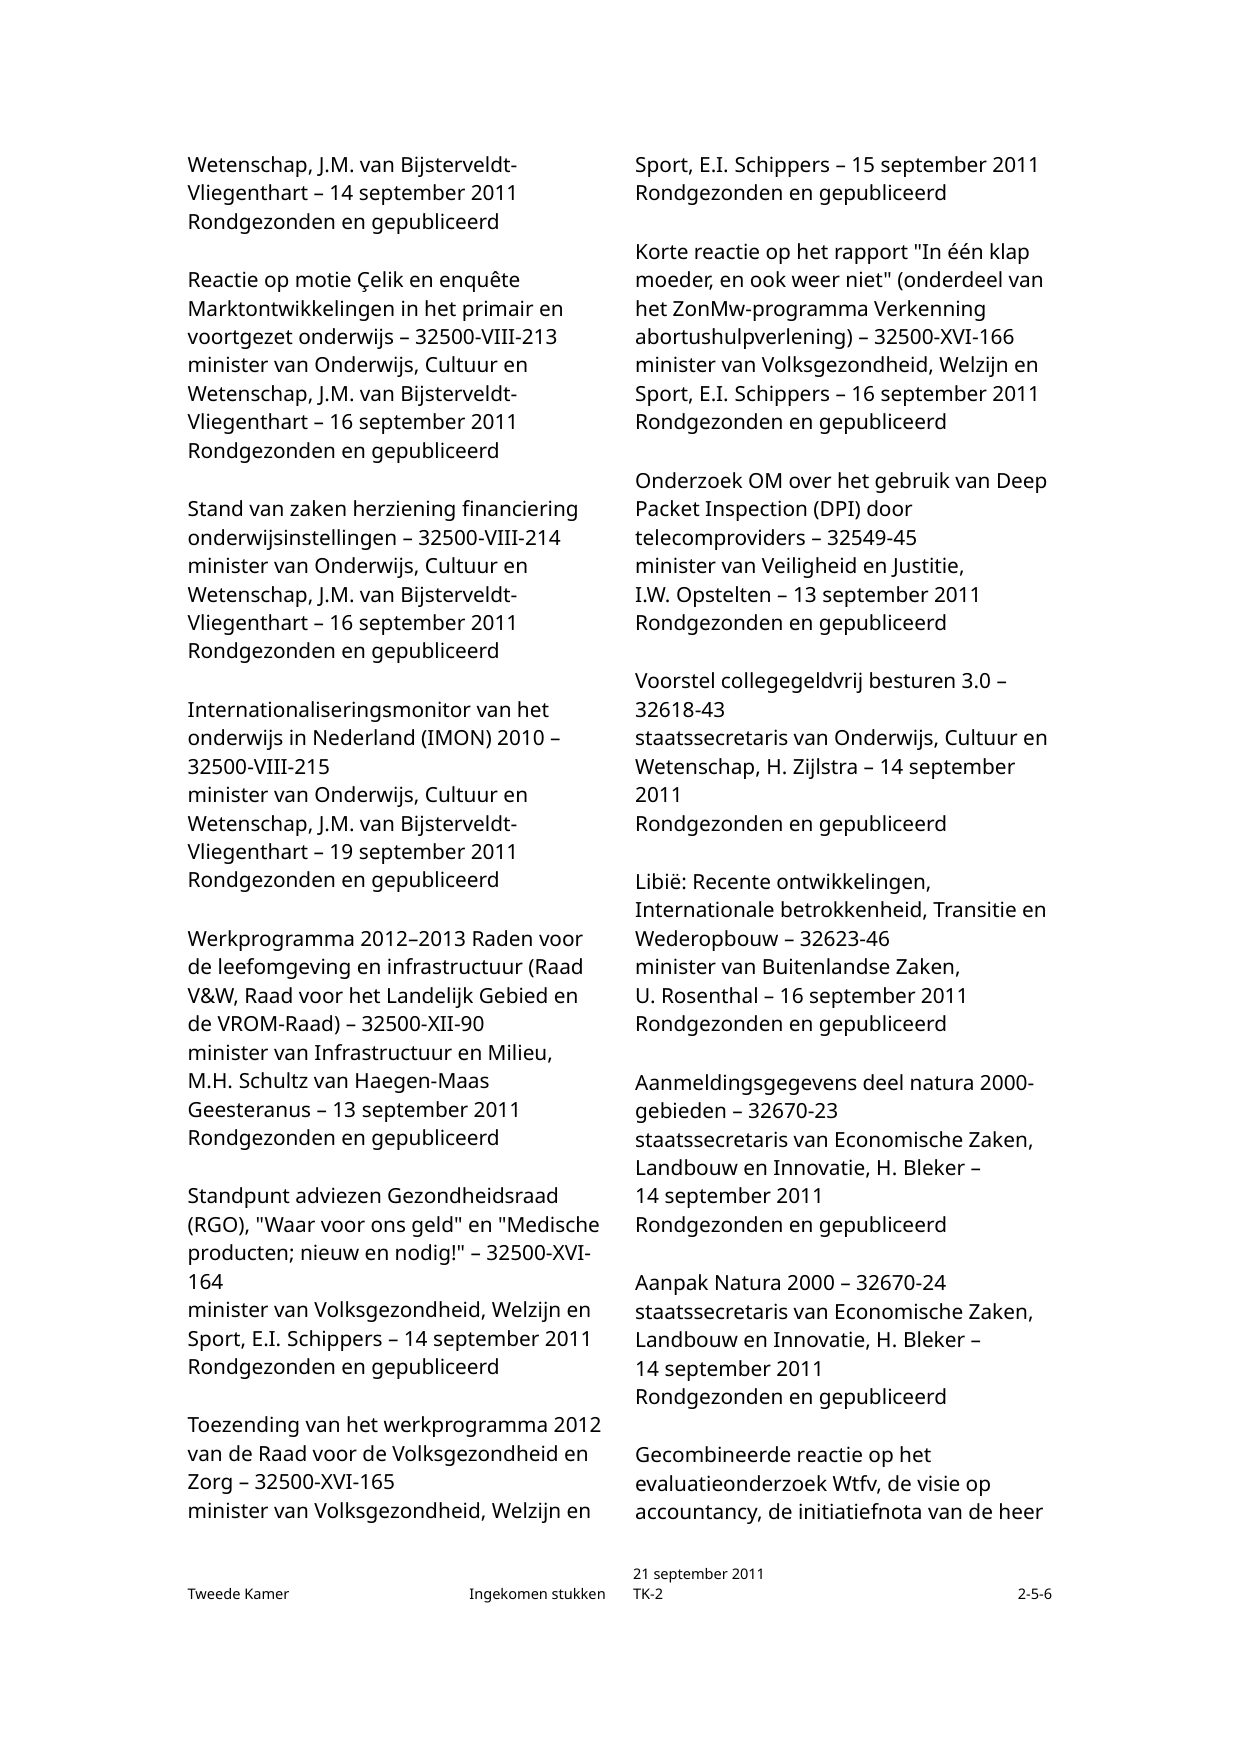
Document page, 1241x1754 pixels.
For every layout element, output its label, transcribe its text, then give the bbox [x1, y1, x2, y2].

text minister van Volksgezondheid, Welzijn en Sport, E.I. Schippers – 14 september 2011 [187, 1295, 605, 1352]
text minister van Onderwijs, Cultuur en Wetenschap, J.M. van Bijsterveldt-Vliegenthart – 16 september 2011 [187, 351, 605, 436]
text Rondgezonden en gepubliceerd [187, 207, 605, 235]
text Onderzoek OM over het gebruik van Deep Packet Inspection (DPI) door telecomproviders – 32549-45 [635, 466, 1053, 551]
text minister van Volksgezondheid, Welzijn en [187, 1496, 605, 1524]
text minister van Buitenlandse Zaken, U. Rosenthal – 16 september 2011 [635, 952, 1053, 1009]
text Werkprogramma 2012–2013 Raden voor de leefomgeving en infrastructuur (Raad V&W, Raad voor het Landelijk Gebied en de VROM-Raad) – 32500-XII-90 [187, 924, 605, 1038]
text minister van Onderwijs, Cultuur en Wetenschap, J.M. van Bijsterveldt-Vliegenthart – 19 september 2011 [187, 780, 605, 866]
text minister van Volksgezondheid, Welzijn en Sport, E.I. Schippers – 16 september 2011 [635, 351, 1053, 407]
text Toezending van het werkprogramma 2012 van de Raad voor de Volksgezondheid en Zorg – 32500-XVI-165 [187, 1411, 605, 1496]
text Rondgezonden en gepubliceerd [635, 1382, 1053, 1411]
text Libië: Recente ontwikkelingen, Internationale betrokkenheid, Transitie en Wederopbouw – 32623-46 [635, 867, 1053, 952]
text Rondgezonden en gepubliceerd [187, 1123, 605, 1152]
text Korte reactie op het rapport "In één klap moeder, en ook weer niet" (onderdeel van het ZonMw-programma Verkenning abortushulpverlening) – 32500-XVI-166 [635, 237, 1053, 351]
text Wetenschap, J.M. van Bijsterveldt-Vliegenthart – 14 september 2011 [187, 150, 605, 207]
text minister van Infrastructuur en Milieu, M.H. Schultz van Haegen-Maas Geesteranus – 13 september 2011 [187, 1038, 605, 1123]
text Aanpak Natura 2000 – 32670-24 [635, 1268, 1053, 1297]
text Rondgezonden en gepubliceerd [187, 1352, 605, 1381]
text Rondgezonden en gepubliceerd [187, 866, 605, 894]
text staatssecretaris van Economische Zaken, Landbouw en Innovatie, H. Bleker – 14 september 2011 [635, 1297, 1053, 1382]
text Aanmeldingsgegevens deel natura 2000-gebieden – 32670-23 [635, 1068, 1053, 1125]
text Rondgezonden en gepubliceerd [635, 1009, 1053, 1038]
text Rondgezonden en gepubliceerd [635, 809, 1053, 837]
text Rondgezonden en gepubliceerd [187, 637, 605, 665]
text minister van Onderwijs, Cultuur en Wetenschap, J.M. van Bijsterveldt-Vliegenthart – 16 september 2011 [187, 551, 605, 637]
text Gecombineerde reactie op het evaluatieonderzoek Wtfv, de visie op accountancy, de initiatiefnota van de heer [635, 1441, 1053, 1526]
text Rondgezonden en gepubliceerd [187, 436, 605, 464]
text Stand van zaken herziening financiering onderwijsinstellingen – 32500-VIII-214 [187, 494, 605, 551]
text Rondgezonden en gepubliceerd [635, 407, 1053, 436]
text Rondgezonden en gepubliceerd [635, 608, 1053, 637]
text Sport, E.I. Schippers – 15 september 2011 [635, 150, 1053, 178]
text Rondgezonden en gepubliceerd [635, 1210, 1053, 1238]
text Internationaliseringsmonitor van het onderwijs in Nederland (IMON) 2010 – 32500-VIII-215 [187, 695, 605, 780]
text minister van Veiligheid en Justitie, I.W. Opstelten – 13 september 2011 [635, 551, 1053, 608]
text Reactie op motie Çelik en enquête Marktontwikkelingen in het primair en voortgezet onderwijs – 32500-VIII-213 [187, 265, 605, 351]
text staatssecretaris van Onderwijs, Cultuur en Wetenschap, H. Zijlstra – 14 september 2011 [635, 723, 1053, 809]
text staatssecretaris van Economische Zaken, Landbouw en Innovatie, H. Bleker – 14 september 2011 [635, 1125, 1053, 1210]
text Rondgezonden en gepubliceerd [635, 178, 1053, 207]
text Voorstel collegegeldvrij besturen 3.0 – 32618-43 [635, 667, 1053, 723]
text Standpunt adviezen Gezondheidsraad (RGO), "Waar voor ons geld" en "Medische producten; nieuw en nodig!" – 32500-XVI-164 [187, 1182, 605, 1295]
